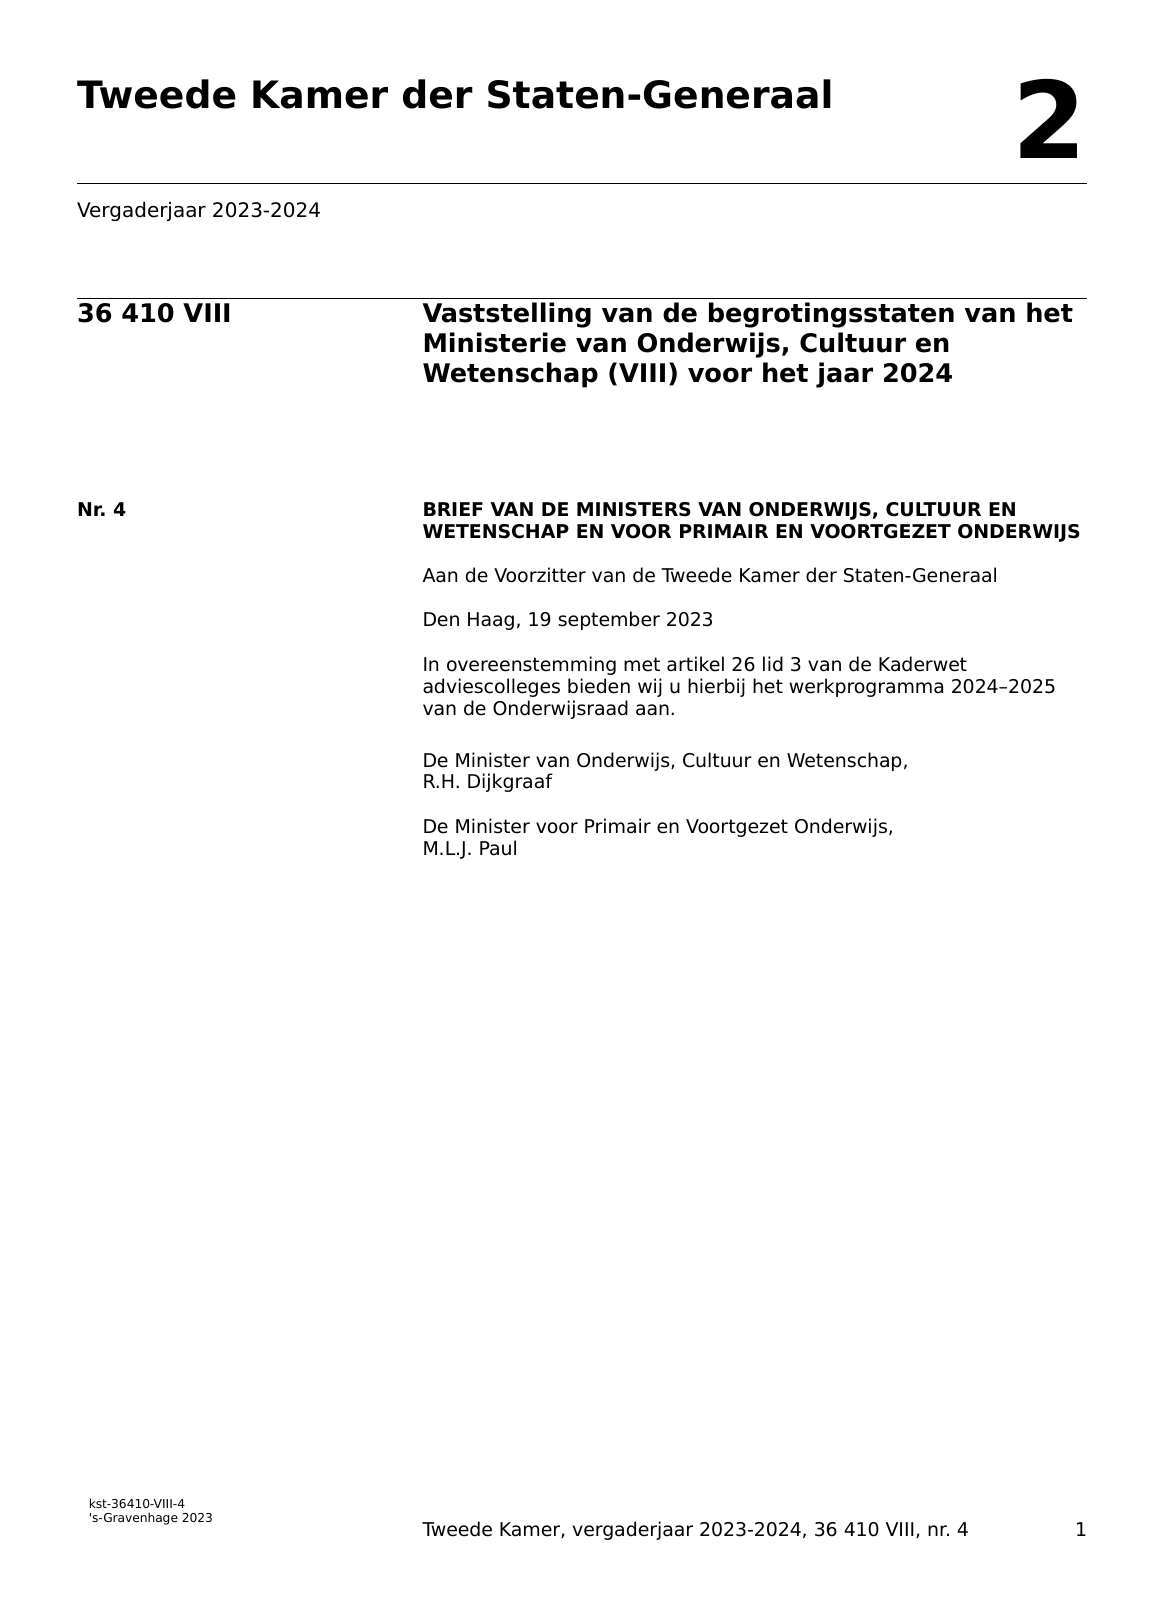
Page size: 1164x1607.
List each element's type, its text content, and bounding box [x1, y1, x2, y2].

text Aan de Voorzitter van de Tweede Kamer der Staten-Generaal [422, 565, 1087, 587]
text De Minister voor Primair en Voortgezet Onderwijs, M.L.J. Paul [422, 816, 1087, 859]
text In overeenstemming met artikel 26 lid 3 van de Kaderwet adviescolleges bieden wij u hierbij het werkprogramma 2024–2025 van de Onderwijsraad aan. [422, 653, 1087, 719]
text kst-36410-VIII-4 [88, 1497, 323, 1511]
text De Minister van Onderwijs, Cultuur en Wetenschap, R.H. Dijkgraaf [422, 749, 1087, 793]
table_cell Vergaderjaar 2023-2024 [77, 184, 1087, 298]
text 's-Gravenhage 2023 [88, 1511, 323, 1525]
text Den Haag, 19 september 2023 [422, 609, 1087, 631]
subtitle 36 410 VIII Vaststelling van de begrotingsstaten van het Ministerie van Onderwijs, Cultuur en Wetenschap (VIII) voor het jaar 2024 [77, 299, 1087, 388]
subtitle Nr. 4 BRIEF VAN DE MINISTERS VAN ONDERWIJS, CULTUUR EN WETENSCHAP EN VOOR PRIMAIR EN VOORTGEZET ONDERWIJS [77, 499, 1087, 543]
table_header Tweede Kamer der Staten-Generaal [77, 59, 886, 183]
table_header 2 [886, 59, 1087, 183]
